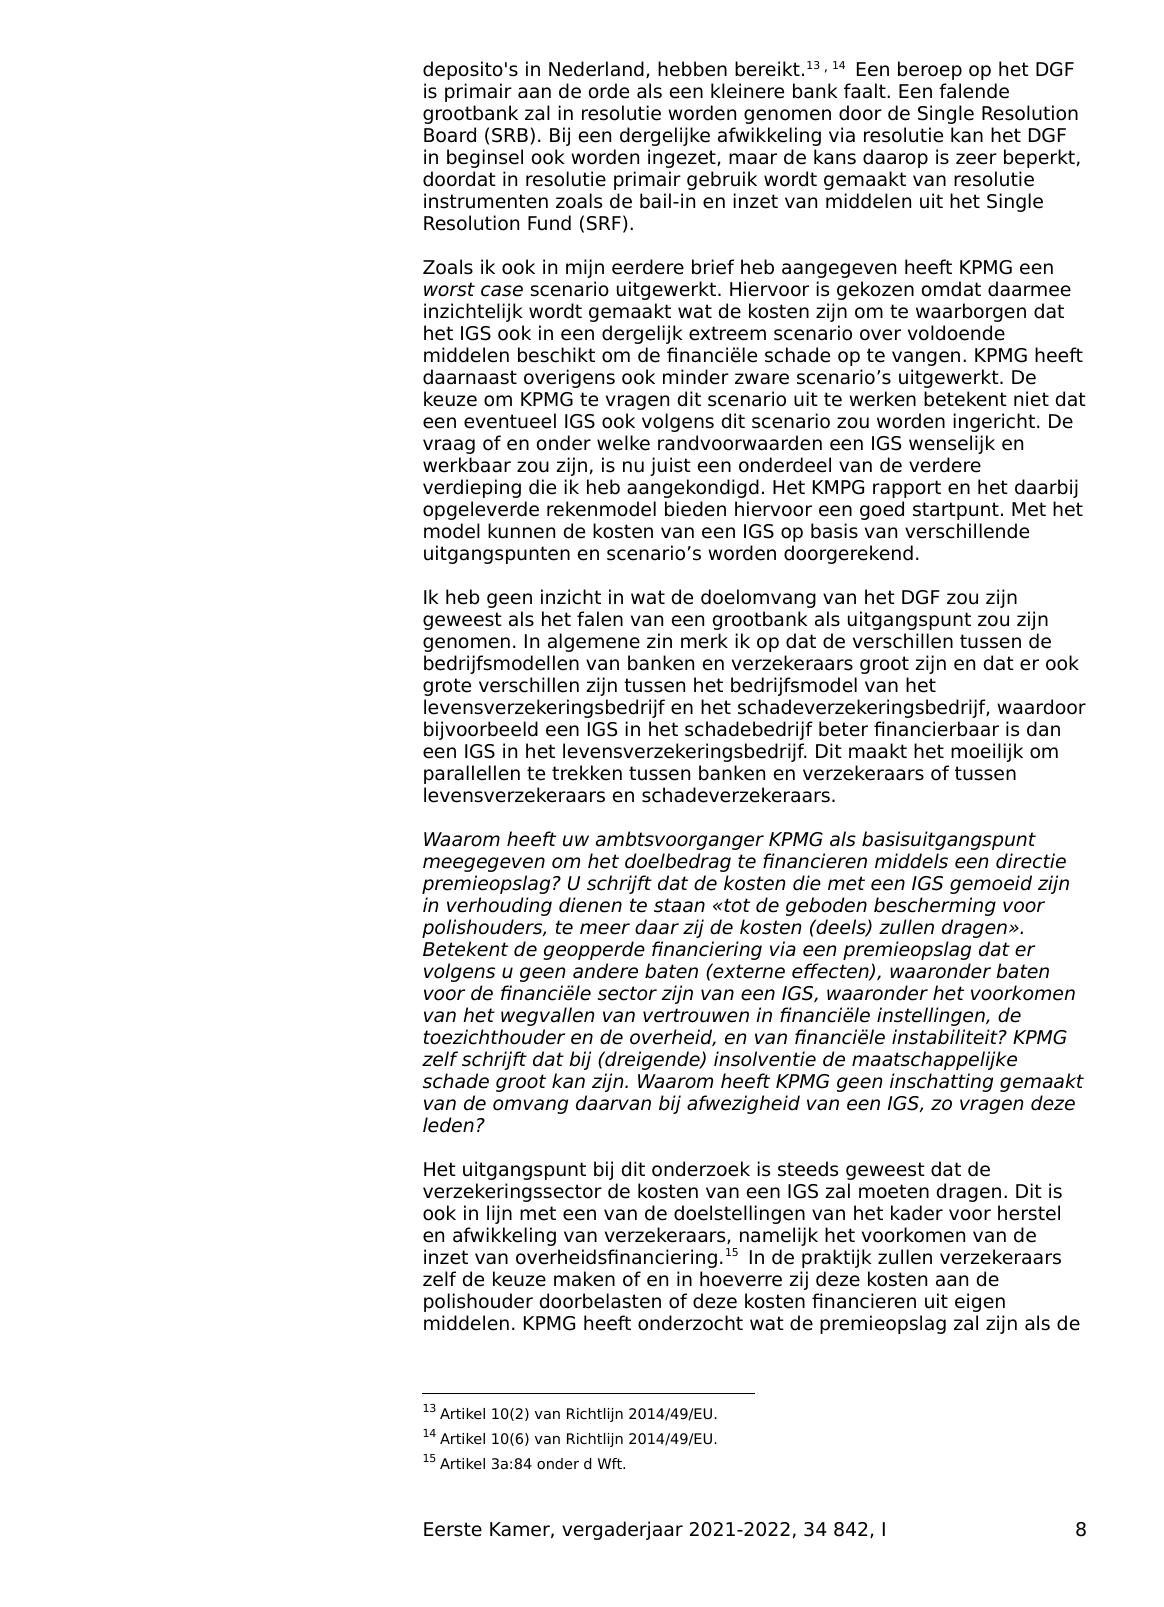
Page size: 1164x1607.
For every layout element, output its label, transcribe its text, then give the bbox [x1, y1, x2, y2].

text deposito's in Nederland, hebben bereikt., Een beroep op het DGF is primair aan de orde als een kleinere bank faalt. Een falende grootbank zal in resolutie worden genomen door de Single Resolution Board (SRB). Bij een dergelijke afwikkeling via resolutie kan het DGF in beginsel ook worden ingezet, maar de kans daarop is zeer beperkt, doordat in resolutie primair gebruik wordt gemaakt van resolutie instrumenten zoals de bail-in en inzet van middelen uit het Single Resolution Fund (SRF). [422, 59, 1087, 235]
text Ik heb geen inzicht in wat de doelomvang van het DGF zou zijn geweest als het falen van een grootbank als uitgangspunt zou zijn genomen. In algemene zin merk ik op dat de verschillen tussen de bedrijfsmodellen van banken en verzekeraars groot zijn en dat er ook grote verschillen zijn tussen het bedrijfsmodel van het levensverzekeringsbedrijf en het schadeverzekeringsbedrijf, waardoor bijvoorbeeld een IGS in het schadebedrijf beter financierbaar is dan een IGS in het levensverzekeringsbedrijf. Dit maakt het moeilijk om parallellen te trekken tussen banken en verzekeraars of tussen levensverzekeraars en schadeverzekeraars. [422, 587, 1087, 807]
text Artikel 10(2) van Richtlijn 2014/49/EU. [422, 1402, 1087, 1424]
text Zoals ik ook in mijn eerdere brief heb aangegeven heeft KPMG een worst case scenario uitgewerkt. Hiervoor is gekozen omdat daarmee inzichtelijk wordt gemaakt wat de kosten zijn om te waarborgen dat het IGS ook in een dergelijk extreem scenario over voldoende middelen beschikt om de financiële schade op te vangen. KPMG heeft daarnaast overigens ook minder zware scenario’s uitgewerkt. De keuze om KPMG te vragen dit scenario uit te werken betekent niet dat een eventueel IGS ook volgens dit scenario zou worden ingericht. De vraag of en onder welke randvoorwaarden een IGS wenselijk en werkbaar zou zijn, is nu juist een onderdeel van de verdere verdieping die ik heb aangekondigd. Het KMPG rapport en het daarbij opgeleverde rekenmodel bieden hiervoor een goed startpunt. Met het model kunnen de kosten van een IGS op basis van verschillende uitgangspunten en scenario’s worden doorgerekend. [422, 257, 1087, 565]
text Artikel 10(6) van Richtlijn 2014/49/EU. [422, 1427, 1087, 1449]
text Artikel 3a:84 onder d Wft. [422, 1452, 1087, 1474]
text Het uitgangspunt bij dit onderzoek is steeds geweest dat de verzekeringssector de kosten van een IGS zal moeten dragen. Dit is ook in lijn met een van de doelstellingen van het kader voor herstel en afwikkeling van verzekeraars, namelijk het voorkomen van de inzet van overheidsfinanciering. In de praktijk zullen verzekeraars zelf de keuze maken of en in hoeverre zij deze kosten aan de polishouder doorbelasten of deze kosten financieren uit eigen middelen. KPMG heeft onderzocht wat de premieopslag zal zijn als de [422, 1159, 1087, 1335]
text Waarom heeft uw ambtsvoorganger KPMG als basisuitgangspunt meegegeven om het doelbedrag te financieren middels een directie premieopslag? U schrijft dat de kosten die met een IGS gemoeid zijn in verhouding dienen te staan «tot de geboden bescherming voor polishouders, te meer daar zij de kosten (deels) zullen dragen». Betekent de geopperde financiering via een premieopslag dat er volgens u geen andere baten (externe effecten), waaronder baten voor de financiële sector zijn van een IGS, waaronder het voorkomen van het wegvallen van vertrouwen in financiële instellingen, de toezichthouder en de overheid, en van financiële instabiliteit? KPMG zelf schrijft dat bij (dreigende) insolventie de maatschappelijke schade groot kan zijn. Waarom heeft KPMG geen inschatting gemaakt van de omvang daarvan bij afwezigheid van een IGS, zo vragen deze leden? [422, 829, 1087, 1137]
